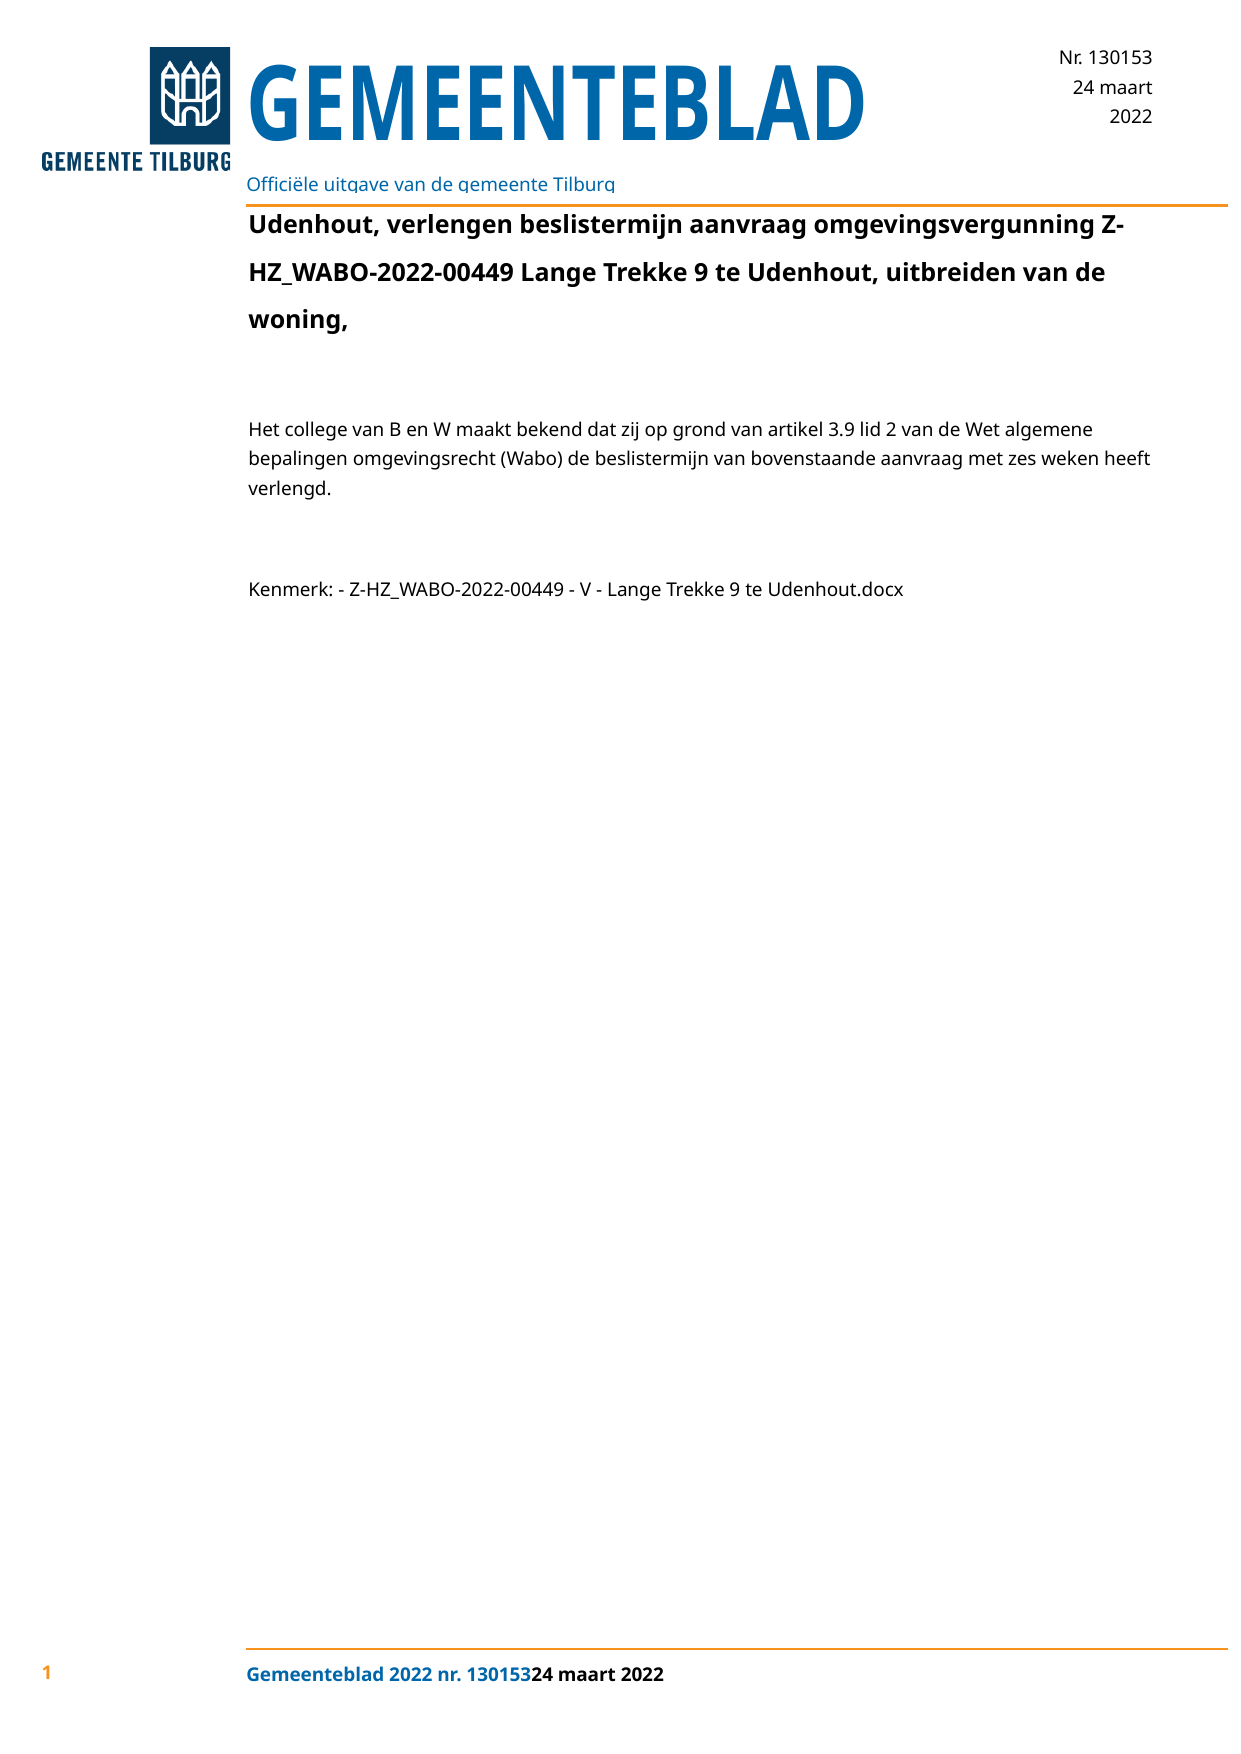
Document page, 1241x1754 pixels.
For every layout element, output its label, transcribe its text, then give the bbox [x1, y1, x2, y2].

text Udenhout, verlengen beslistermijn aanvraag omgevingsvergunning Z-HZ_WABO-2022-00449 Lange Trekke 9 te Udenhout, uitbreiden van de woning, [248, 207, 1152, 336]
picture [41, 47, 231, 172]
text Het college van B en W maakt bekend dat zij op grond van artikel 3.9 lid 2 van de Wet algemene bepalingen omgevingsrecht (Wabo) de beslistermijn van bovenstaande aanvraag met zes weken heeft verlengd. [248, 416, 1152, 501]
text Kenmerk: - Z-HZ_WABO-2022-00449 - V - Lange Trekke 9 te Udenhout.docx [248, 576, 1152, 602]
